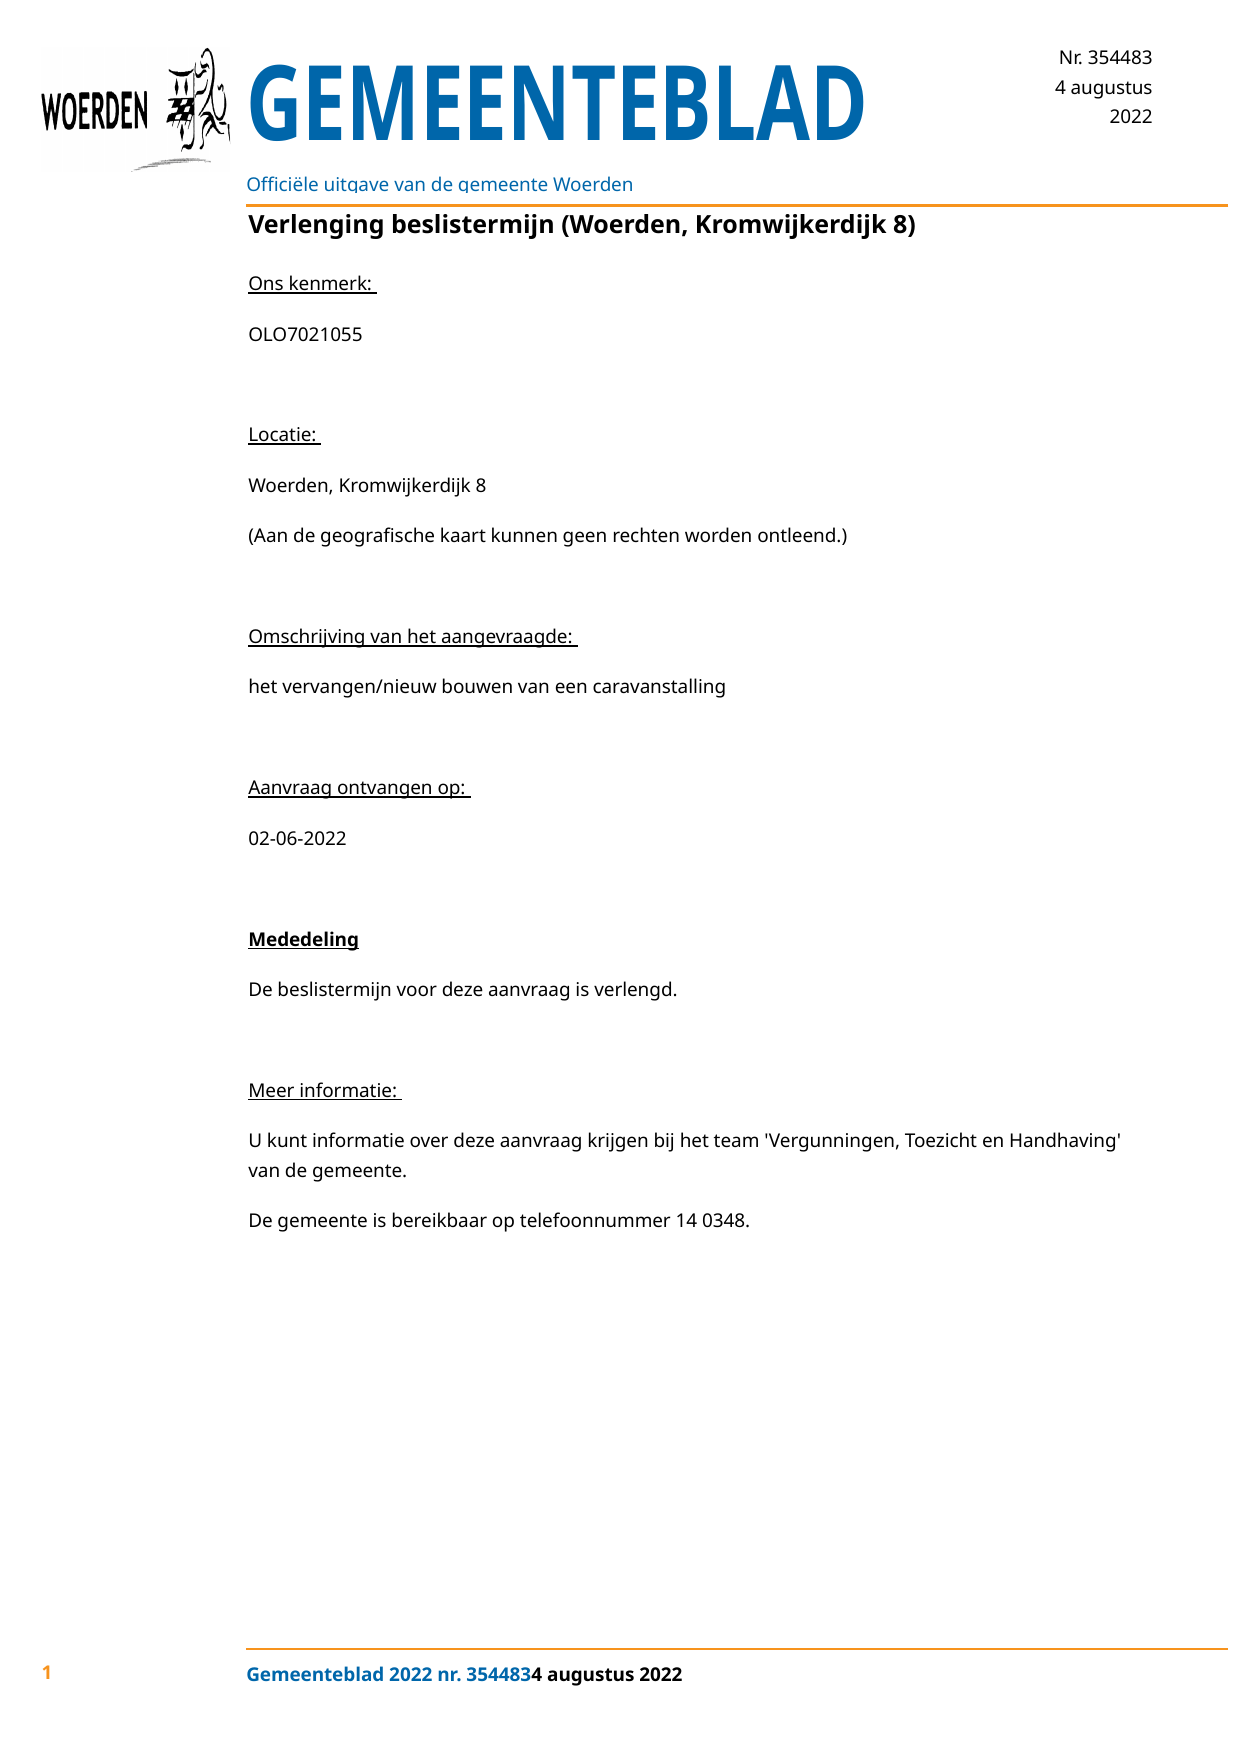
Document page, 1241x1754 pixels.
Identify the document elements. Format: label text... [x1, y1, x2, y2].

text (Aan de geografische kaart kunnen geen rechten worden ontleend.) [248, 522, 1152, 548]
text Mededeling [248, 926, 1152, 951]
text Omschrijving van het aangevraagde: [248, 623, 1152, 649]
text Meer informatie: [248, 1077, 1152, 1103]
text Ons kenmerk: [248, 270, 1152, 296]
text 02-06-2022 [248, 825, 1152, 851]
text U kunt informatie over deze aanvraag krijgen bij het team 'Vergunningen, Toezicht en Handhaving' van de gemeente. [248, 1127, 1152, 1183]
text OLO7021055 [248, 321, 1152, 346]
picture [41, 47, 231, 172]
text het vervangen/nieuw bouwen van een caravanstalling [248, 674, 1152, 699]
text Woerden, Kromwijkerdijk 8 [248, 472, 1152, 498]
text Locatie: [248, 422, 1152, 447]
text Verlenging beslistermijn (Woerden, Kromwijkerdijk 8) [248, 207, 1152, 241]
text De beslistermijn voor deze aanvraag is verlengd. [248, 976, 1152, 1002]
text De gemeente is bereikbaar op telefoonnummer 14 0348. [248, 1207, 1152, 1233]
text Aanvraag ontvangen op: [248, 774, 1152, 800]
